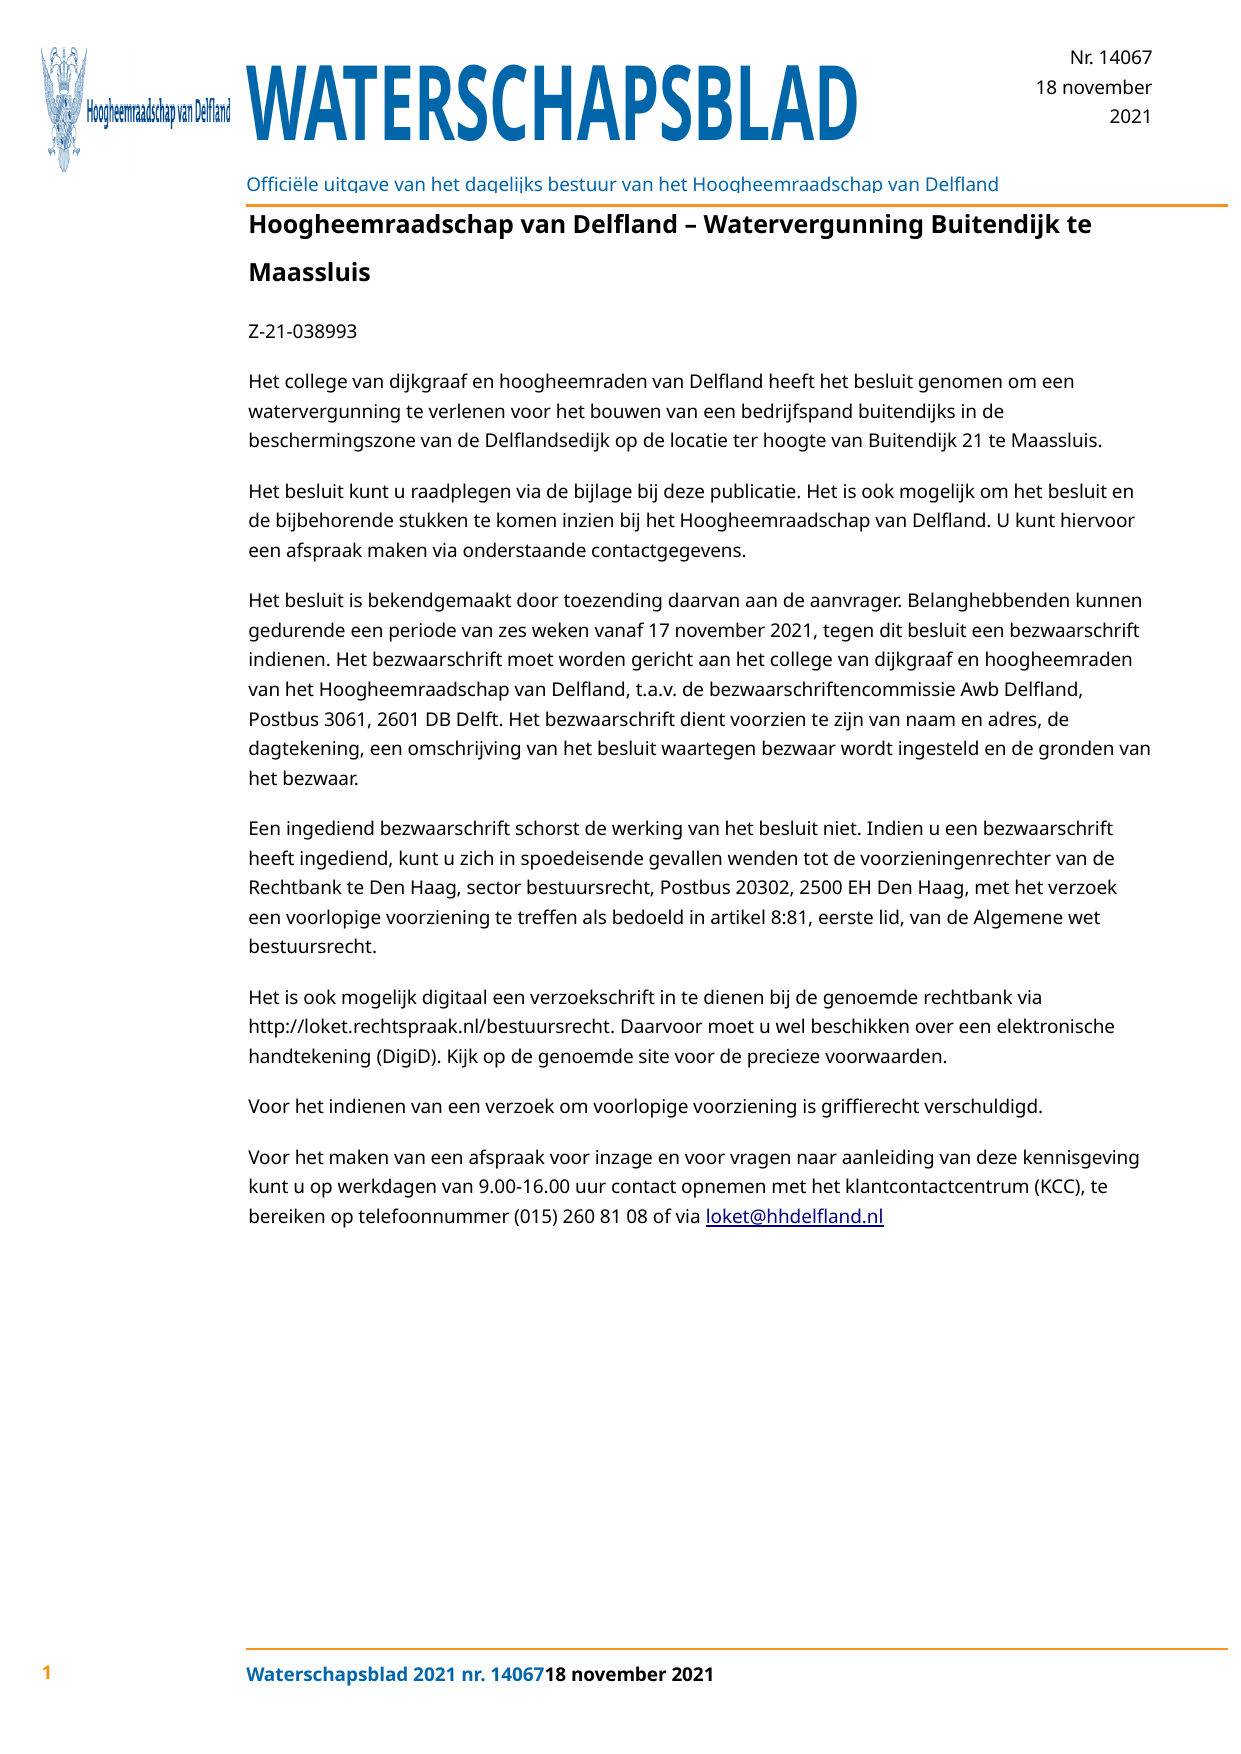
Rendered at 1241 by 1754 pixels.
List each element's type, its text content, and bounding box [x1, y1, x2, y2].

picture [41, 47, 231, 172]
text Voor het indienen van een verzoek om voorlopige voorziening is griffierecht verschuldigd. [248, 1094, 1152, 1119]
text Het besluit kunt u raadplegen via de bijlage bij deze publicatie. Het is ook mogelijk om het besluit en de bijbehorende stukken te komen inzien bij het Hoogheemraadschap van Delfland. U kunt hiervoor een afspraak maken via onderstaande contactgegevens. [248, 478, 1152, 563]
text Voor het maken van een afspraak voor inzage en voor vragen naar aanleiding van deze kennisgeving kunt u op werkdagen van 9.00-16.00 uur contact opnemen met het klantcontactcentrum (KCC), te bereiken op telefoonnummer (015) 260 81 08 of via loket@hhdelfland.nl [248, 1144, 1152, 1229]
text Hoogheemraadschap van Delfland – Watervergunning Buitendijk te Maassluis [248, 207, 1152, 288]
text Het college van dijkgraaf en hoogheemraden van Delfland heeft het besluit genomen om een watervergunning te verlenen voor het bouwen van een bedrijfspand buitendijks in de beschermingszone van de Delflandsedijk op de locatie ter hoogte van Buitendijk 21 te Maassluis. [248, 368, 1152, 453]
text Z-21-038993 [248, 318, 1152, 344]
text Het is ook mogelijk digitaal een verzoekschrift in te dienen bij de genoemde rechtbank via http://loket.rechtspraak.nl/bestuursrecht. Daarvoor moet u wel beschikken over een elektronische handtekening (DigiD). Kijk op de genoemde site voor de precieze voorwaarden. [248, 984, 1152, 1069]
text Het besluit is bekendgemaakt door toezending daarvan aan de aanvrager. Belanghebbenden kunnen gedurende een periode van zes weken vanaf 17 november 2021, tegen dit besluit een bezwaarschrift indienen. Het bezwaarschrift moet worden gericht aan het college van dijkgraaf en hoogheemraden van het Hoogheemraadschap van Delfland, t.a.v. de bezwaarschriftencommissie Awb Delfland, Postbus 3061, 2601 DB Delft. Het bezwaarschrift dient voorzien te zijn van naam en adres, de dagtekening, een omschrijving van het besluit waartegen bezwaar wordt ingesteld en de gronden van het bezwaar. [248, 587, 1152, 791]
text Een ingediend bezwaarschrift schorst de werking van het besluit niet. Indien u een bezwaarschrift heeft ingediend, kunt u zich in spoedeisende gevallen wenden tot de voorzieningenrechter van de Rechtbank te Den Haag, sector bestuursrecht, Postbus 20302, 2500 EH Den Haag, met het verzoek een voorlopige voorziening te treffen als bedoeld in artikel 8:81, eerste lid, van de Algemene wet bestuursrecht. [248, 815, 1152, 959]
